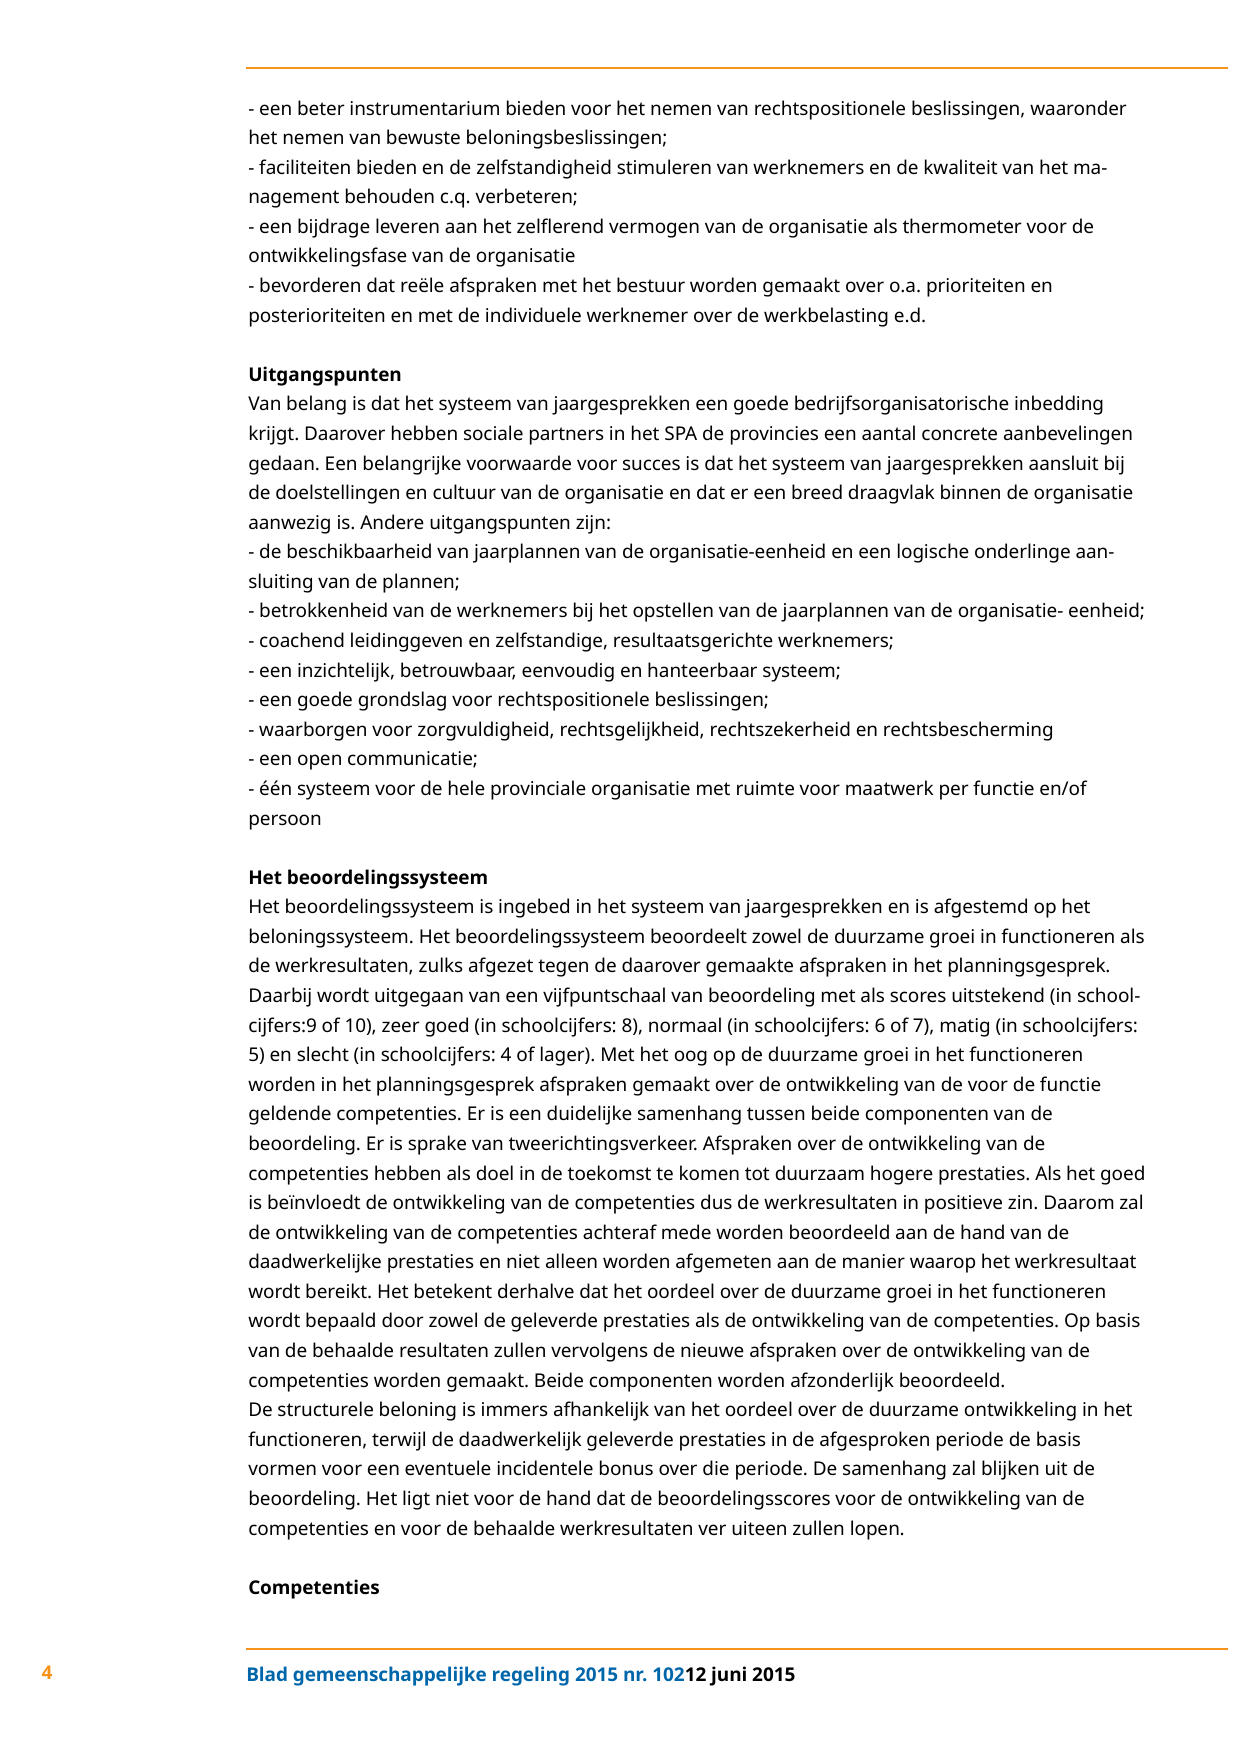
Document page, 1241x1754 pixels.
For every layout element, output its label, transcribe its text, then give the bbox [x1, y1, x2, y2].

text - de beschikbaarheid van jaarplannen van de organisatie-eenheid en een logische onderlinge aan- sluiting van de plannen; [248, 538, 1152, 594]
text - bevorderen dat reële afspraken met het bestuur worden gemaakt over o.a. prioriteiten en posterioriteiten en met de individuele werknemer over de werkbelasting e.d. [248, 272, 1152, 328]
text - waarborgen voor zorgvuldigheid, rechtsgelijkheid, rechtszekerheid en rechtsbescherming [248, 716, 1152, 742]
text Competenties [248, 1574, 1152, 1600]
text - een bijdrage leveren aan het zelflerend vermogen van de organisatie als thermometer voor de ontwikkelingsfase van de organisatie [248, 213, 1152, 268]
text - een open communicatie; [248, 746, 1152, 771]
text - coachend leidinggeven en zelfstandige, resultaatsgerichte werknemers; [248, 627, 1152, 653]
text - één systeem voor de hele provinciale organisatie met ruimte voor maatwerk per functie en/of persoon [248, 775, 1152, 831]
text De structurele beloning is immers afhankelijk van het oordeel over de duurzame ontwikkeling in het functioneren, terwijl de daadwerkelijk geleverde prestaties in de afgesproken periode de basis vormen voor een eventuele incidentele bonus over die periode. De samenhang zal blijken uit de beoordeling. Het ligt niet voor de hand dat de beoordelingsscores voor de ontwikkeling van de competenties en voor de behaalde werkresultaten ver uiteen zullen lopen. [248, 1396, 1152, 1541]
text Uitgangspunten [248, 361, 1152, 387]
text Het beoordelingssysteem is ingebed in het systeem van jaargesprekken en is afgestemd op het beloningssysteem. Het beoordelingssysteem beoordeelt zowel de duurzame groei in functioneren als de werkresultaten, zulks afgezet tegen de daarover gemaakte afspraken in het planningsgesprek. Daarbij wordt uitgegaan van een vijfpuntschaal van beoordeling met als scores uitstekend (in school- cijfers:9 of 10), zeer goed (in schoolcijfers: 8), normaal (in schoolcijfers: 6 of 7), matig (in schoolcijfers: 5) en slecht (in schoolcijfers: 4 of lager). Met het oog op de duurzame groei in het functioneren worden in het planningsgesprek afspraken gemaakt over de ontwikkeling van de voor de functie geldende competenties. Er is een duidelijke samenhang tussen beide componenten van de beoordeling. Er is sprake van tweerichtingsverkeer. Afspraken over de ontwikkeling van de competenties hebben als doel in de toekomst te komen tot duurzaam hogere prestaties. Als het goed is beïnvloedt de ontwikkeling van de competenties dus de werkresultaten in positieve zin. Daarom zal de ontwikkeling van de competenties achteraf mede worden beoordeeld aan de hand van de daadwerkelijke prestaties en niet alleen worden afgemeten aan de manier waarop het werkresultaat wordt bereikt. Het betekent derhalve dat het oordeel over de duurzame groei in het functioneren wordt bepaald door zowel de geleverde prestaties als de ontwikkeling van de competenties. Op basis van de behaalde resultaten zullen vervolgens de nieuwe afspraken over de ontwikkeling van de competenties worden gemaakt. Beide componenten worden afzonderlijk beoordeeld. [248, 893, 1152, 1393]
text Het beoordelingssysteem [248, 864, 1152, 890]
text - faciliteiten bieden en de zelfstandigheid stimuleren van werknemers en de kwaliteit van het ma- nagement behouden c.q. verbeteren; [248, 154, 1152, 209]
text - betrokkenheid van de werknemers bij het opstellen van de jaarplannen van de organisatie- eenheid; [248, 598, 1152, 623]
text - een inzichtelijk, betrouwbaar, eenvoudig en hanteerbaar systeem; [248, 657, 1152, 683]
text - een beter instrumentarium bieden voor het nemen van rechtspositionele beslissingen, waaronder het nemen van bewuste beloningsbeslissingen; [248, 95, 1152, 150]
text - een goede grondslag voor rechtspositionele beslissingen; [248, 686, 1152, 712]
picture [41, 47, 231, 172]
text Van belang is dat het systeem van jaargesprekken een goede bedrijfsorganisatorische inbedding krijgt. Daarover hebben sociale partners in het SPA de provincies een aantal concrete aanbevelingen gedaan. Een belangrijke voorwaarde voor succes is dat het systeem van jaargesprekken aansluit bij de doelstellingen en cultuur van de organisatie en dat er een breed draagvlak binnen de organisatie aanwezig is. Andere uitgangspunten zijn: [248, 391, 1152, 535]
